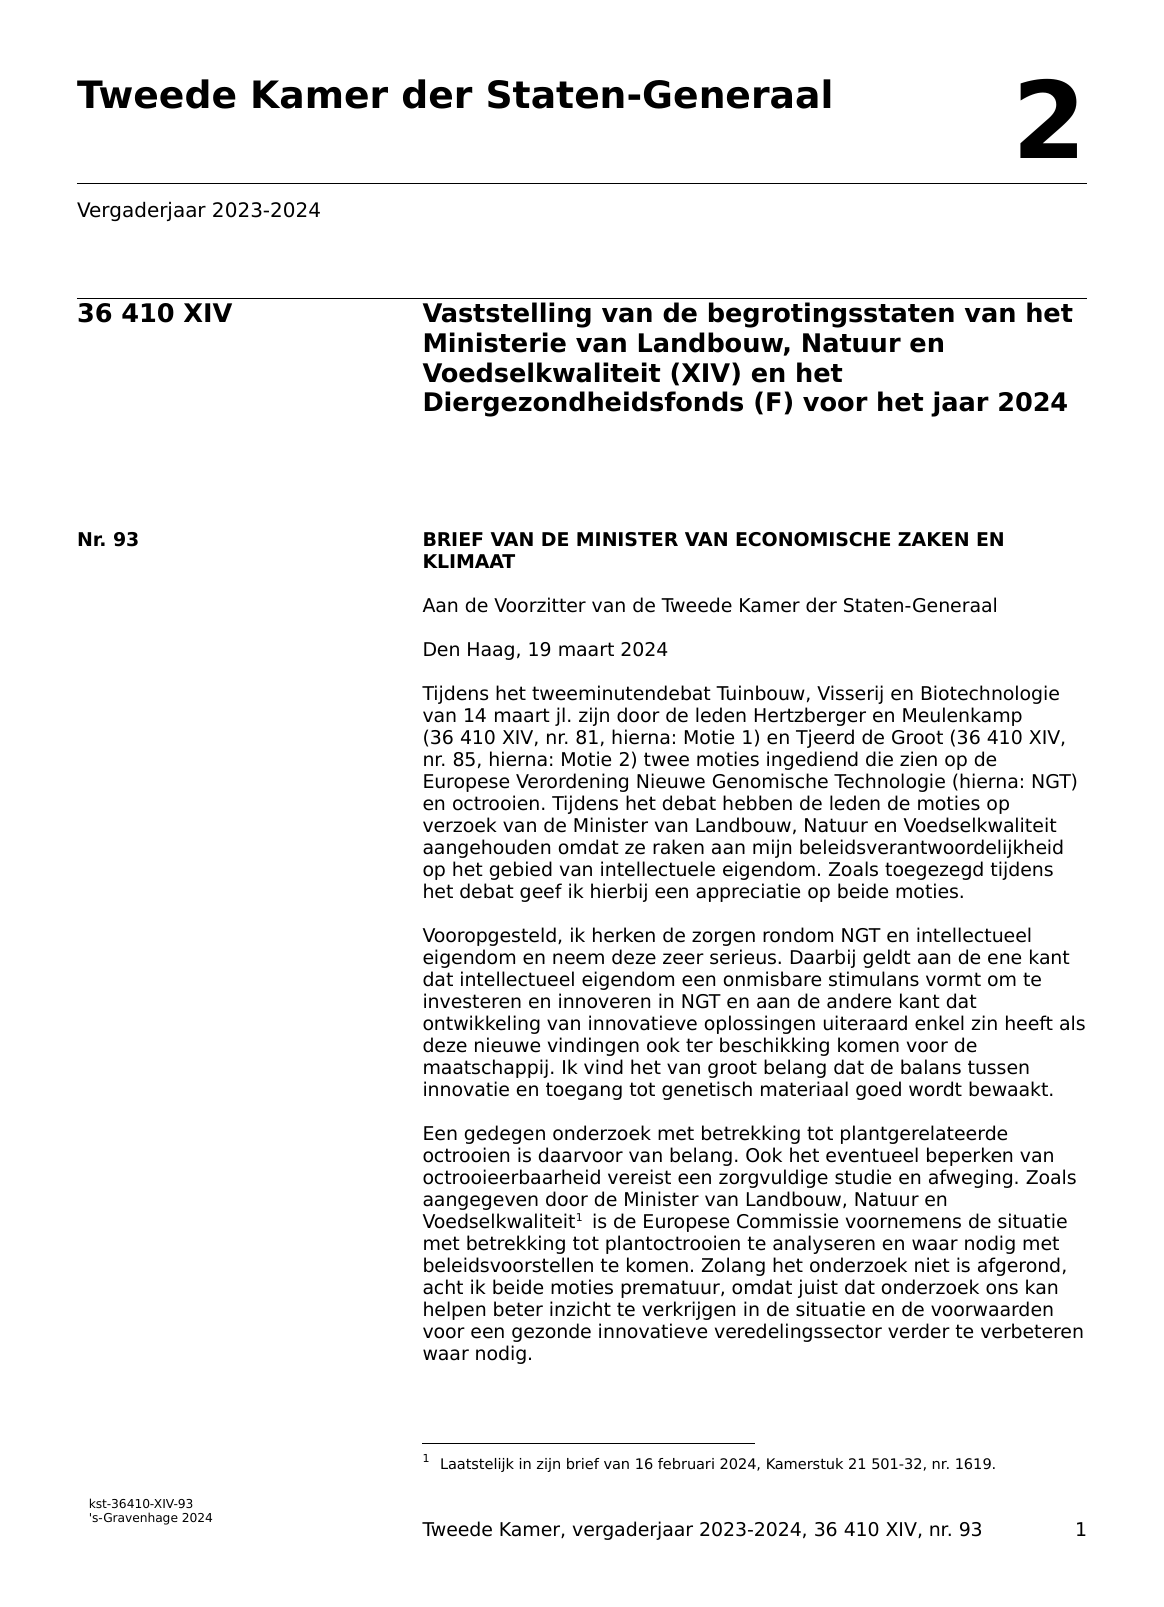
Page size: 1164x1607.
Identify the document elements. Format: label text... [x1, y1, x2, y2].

text kst-36410-XIV-93 [88, 1497, 323, 1511]
text Aan de Voorzitter van de Tweede Kamer der Staten-Generaal [422, 595, 1087, 617]
text Een gedegen onderzoek met betrekking tot plantgerelateerde octrooien is daarvoor van belang. Ook het eventueel beperken van octrooieerbaarheid vereist een zorgvuldige studie en afweging. Zoals aangegeven door de Minister van Landbouw, Natuur en Voedselkwaliteit is de Europese Commissie voornemens de situatie met betrekking tot plantoctrooien te analyseren en waar nodig met beleidsvoorstellen te komen. Zolang het onderzoek niet is afgerond, acht ik beide moties prematuur, omdat juist dat onderzoek ons kan helpen beter inzicht te verkrijgen in de situatie en de voorwaarden voor een gezonde innovatieve veredelingssector verder te verbeteren waar nodig. [422, 1123, 1087, 1365]
text Tijdens het tweeminutendebat Tuinbouw, Visserij en Biotechnologie van 14 maart jl. zijn door de leden Hertzberger en Meulenkamp (36 410 XIV, nr. 81, hierna: Motie 1) en Tjeerd de Groot (36 410 XIV, nr. 85, hierna: Motie 2) twee moties ingediend die zien op de Europese Verordening Nieuwe Genomische Technologie (hierna: NGT) en octrooien. Tijdens het debat hebben de leden de moties op verzoek van de Minister van Landbouw, Natuur en Voedselkwaliteit aangehouden omdat ze raken aan mijn beleidsverantwoordelijkheid op het gebied van intellectuele eigendom. Zoals toegezegd tijdens het debat geef ik hierbij een appreciatie op beide moties. [422, 683, 1087, 903]
subtitle 36 410 XIV Vaststelling van de begrotingsstaten van het Ministerie van Landbouw, Natuur en Voedselkwaliteit (XIV) en het Diergezondheidsfonds (F) voor het jaar 2024 [77, 299, 1087, 418]
subtitle Nr. 93 BRIEF VAN DE MINISTER VAN ECONOMISCHE ZAKEN EN KLIMAAT [77, 529, 1087, 573]
text 's-Gravenhage 2024 [88, 1511, 323, 1525]
table_header 2 [886, 59, 1087, 183]
text Laatstelijk in zijn brief van 16 februari 2024, Kamerstuk 21 501-32, nr. 1619. [422, 1452, 1087, 1474]
text Vooropgesteld, ik herken de zorgen rondom NGT en intellectueel eigendom en neem deze zeer serieus. Daarbij geldt aan de ene kant dat intellectueel eigendom een onmisbare stimulans vormt om te investeren en innoveren in NGT en aan de andere kant dat ontwikkeling van innovatieve oplossingen uiteraard enkel zin heeft als deze nieuwe vindingen ook ter beschikking komen voor de maatschappij. Ik vind het van groot belang dat de balans tussen innovatie en toegang tot genetisch materiaal goed wordt bewaakt. [422, 925, 1087, 1101]
table_header Tweede Kamer der Staten-Generaal [77, 59, 886, 183]
text Den Haag, 19 maart 2024 [422, 639, 1087, 661]
table_cell Vergaderjaar 2023-2024 [77, 184, 1087, 298]
